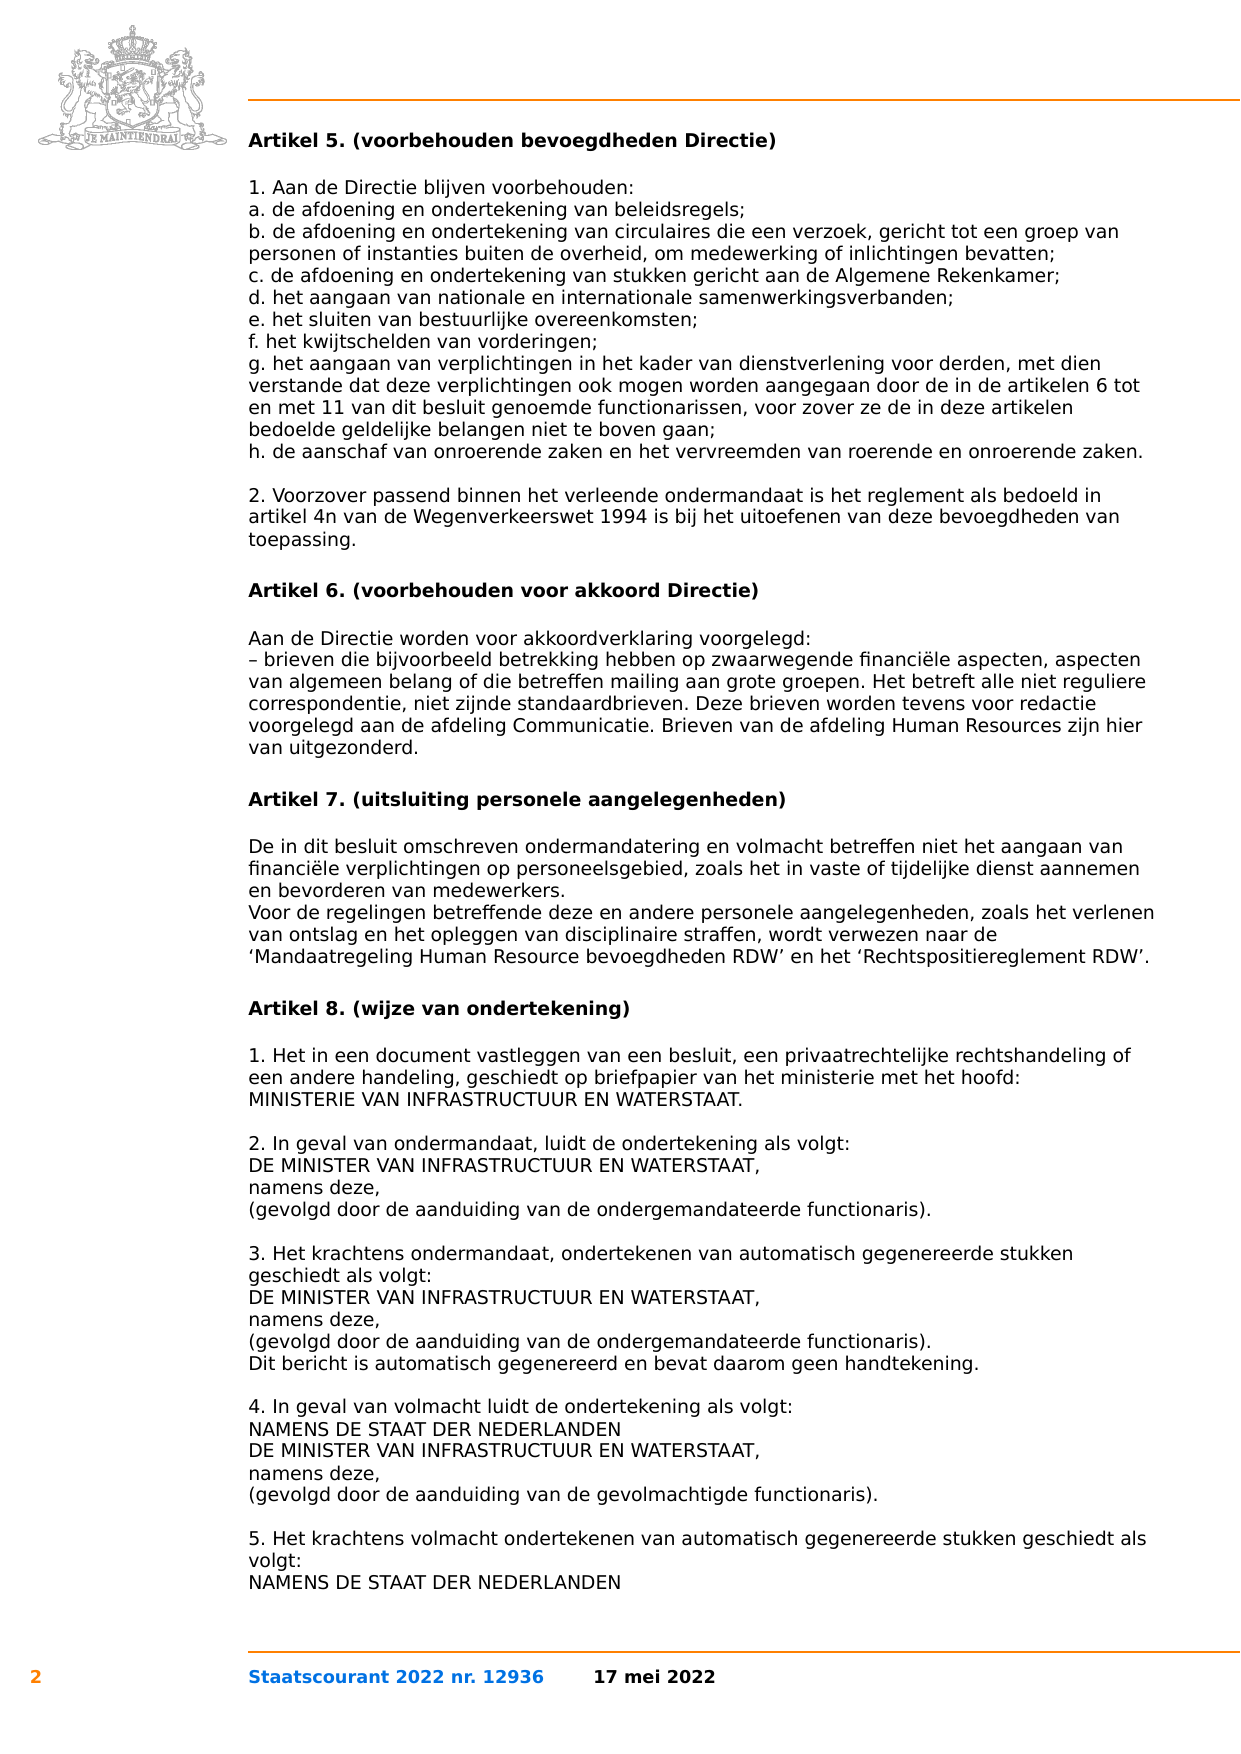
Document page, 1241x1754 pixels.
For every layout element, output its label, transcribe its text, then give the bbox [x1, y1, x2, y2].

subtitle Artikel 8. (wijze van ondertekening) [248, 998, 1163, 1020]
text 3. Het krachtens ondermandaat, ondertekenen van automatisch gegenereerde stukken geschiedt als volgt: [248, 1243, 1163, 1287]
text NAMENS DE STAAT DER NEDERLANDEN [248, 1418, 1163, 1440]
text DE MINISTER VAN INFRASTRUCTUUR EN WATERSTAAT, [248, 1155, 1163, 1177]
subtitle Artikel 7. (uitsluiting personele aangelegenheden) [248, 789, 1163, 811]
subtitle Artikel 6. (voorbehouden voor akkoord Directie) [248, 580, 1163, 602]
text namens deze, [248, 1177, 1163, 1199]
subtitle Artikel 5. (voorbehouden bevoegdheden Directie) [248, 130, 1163, 152]
text 5. Het krachtens volmacht ondertekenen van automatisch gegenereerde stukken geschiedt als volgt: [248, 1528, 1163, 1572]
text (gevolgd door de aanduiding van de ondergemandateerde functionaris). [248, 1199, 1163, 1221]
text DE MINISTER VAN INFRASTRUCTUUR EN WATERSTAAT, [248, 1440, 1163, 1462]
text a. de afdoening en ondertekening van beleidsregels; [248, 199, 1163, 221]
text namens deze, [248, 1462, 1163, 1484]
text 1. Het in een document vastleggen van een besluit, een privaatrechtelijke rechtshandeling of een andere handeling, geschiedt op briefpapier van het ministerie met het hoofd: [248, 1045, 1163, 1089]
text (gevolgd door de aanduiding van de gevolmachtigde functionaris). [248, 1484, 1163, 1506]
text 2. In geval van ondermandaat, luidt de ondertekening als volgt: [248, 1133, 1163, 1155]
text Dit bericht is automatisch gegenereerd en bevat daarom geen handtekening. [248, 1353, 1163, 1374]
text 2. Voorzover passend binnen het verleende ondermandaat is het reglement als bedoeld in artikel 4n van de Wegenverkeerswet 1994 is bij het uitoefenen van deze bevoegdheden van toepassing. [248, 484, 1163, 550]
text namens deze, [248, 1309, 1163, 1331]
text (gevolgd door de aanduiding van de ondergemandateerde functionaris). [248, 1331, 1163, 1353]
text e. het sluiten van bestuurlijke overeenkomsten; [248, 309, 1163, 331]
text De in dit besluit omschreven ondermandatering en volmacht betreffen niet het aangaan van financiële verplichtingen op personeelsgebied, zoals het in vaste of tijdelijke dienst aannemen en bevorderen van medewerkers. [248, 836, 1163, 902]
text – brieven die bijvoorbeeld betrekking hebben op zwaarwegende financiële aspecten, aspecten van algemeen belang of die betreffen mailing aan grote groepen. Het betreft alle niet reguliere correspondentie, niet zijnde standaardbrieven. Deze brieven worden tevens voor redactie voorgelegd aan de afdeling Communicatie. Brieven van de afdeling Human Resources zijn hier van uitgezonderd. [248, 649, 1163, 759]
text b. de afdoening en ondertekening van circulaires die een verzoek, gericht tot een groep van personen of instanties buiten de overheid, om medewerking of inlichtingen bevatten; [248, 221, 1163, 265]
text f. het kwijtschelden van vorderingen; [248, 331, 1163, 353]
text d. het aangaan van nationale en internationale samenwerkingsverbanden; [248, 287, 1163, 309]
text NAMENS DE STAAT DER NEDERLANDEN [248, 1572, 1163, 1594]
text h. de aanschaf van onroerende zaken en het vervreemden van roerende en onroerende zaken. [248, 441, 1163, 463]
picture [38, 25, 227, 150]
text g. het aangaan van verplichtingen in het kader van dienstverlening voor derden, met dien verstande dat deze verplichtingen ook mogen worden aangegaan door de in de artikelen 6 tot en met 11 van dit besluit genoemde functionarissen, voor zover ze de in deze artikelen bedoelde geldelijke belangen niet te boven gaan; [248, 353, 1163, 441]
text Aan de Directie worden voor akkoordverklaring voorgelegd: [248, 627, 1163, 649]
text DE MINISTER VAN INFRASTRUCTUUR EN WATERSTAAT, [248, 1287, 1163, 1309]
text 1. Aan de Directie blijven voorbehouden: [248, 177, 1163, 199]
text Voor de regelingen betreffende deze en andere personele aangelegenheden, zoals het verlenen van ontslag en het opleggen van disciplinaire straffen, wordt verwezen naar de ‘Mandaatregeling Human Resource bevoegdheden RDW’ en het ‘Rechtspositiereglement RDW’. [248, 902, 1163, 968]
text c. de afdoening en ondertekening van stukken gericht aan de Algemene Rekenkamer; [248, 265, 1163, 287]
text MINISTERIE VAN INFRASTRUCTUUR EN WATERSTAAT. [248, 1089, 1163, 1111]
text 4. In geval van volmacht luidt de ondertekening als volgt: [248, 1396, 1163, 1418]
